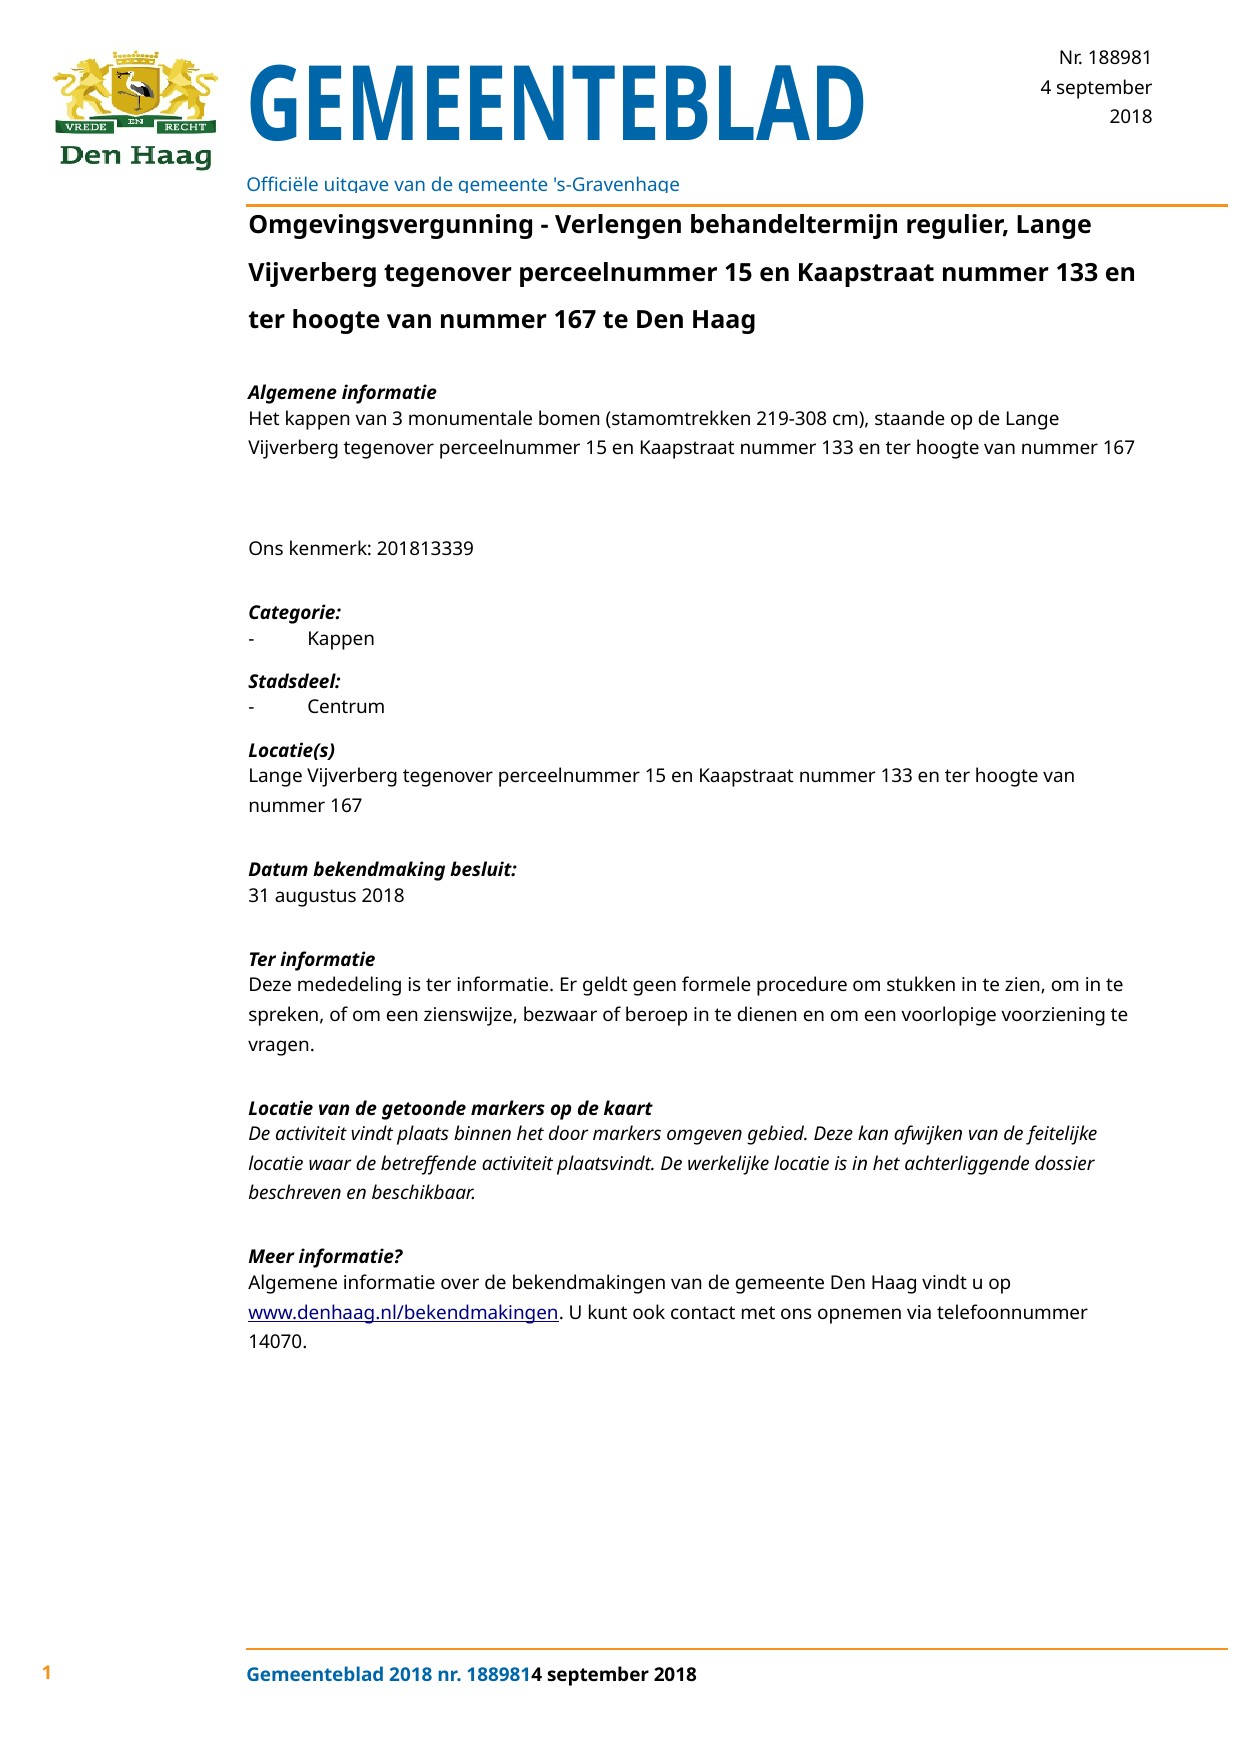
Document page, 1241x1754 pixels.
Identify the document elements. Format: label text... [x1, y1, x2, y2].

text Locatie(s) [248, 737, 1152, 763]
text Het kappen van 3 monumentale bomen (stamomtrekken 219-308 cm), staande op de Lange Vijverberg tegenover perceelnummer 15 en Kaapstraat nummer 133 en ter hoogte van nummer 167 [248, 405, 1152, 460]
list Kappen [248, 625, 1152, 651]
text Ter informatie [248, 946, 1152, 972]
text Categorie: [248, 599, 1152, 625]
text Algemene informatie [248, 379, 1152, 405]
text Algemene informatie over de bekendmakingen van de gemeente Den Haag vindt u op www.denhaag.nl/bekendmakingen. U kunt ook contact met ons opnemen via telefoonnummer 14070. [248, 1269, 1152, 1354]
text Datum bekendmaking besluit: [248, 856, 1152, 882]
list Centrum [248, 694, 1152, 719]
text Meer informatie? [248, 1243, 1152, 1269]
text Deze mededeling is ter informatie. Er geldt geen formele procedure om stukken in te zien, om in te spreken, of om een zienswijze, bezwaar of beroep in te dienen en om een voorlopige voorziening te vragen. [248, 972, 1152, 1056]
text Stadsdeel: [248, 668, 1152, 694]
text Ons kenmerk: 201813339 [248, 535, 1152, 561]
text De activiteit vindt plaats binnen het door markers omgeven gebied. Deze kan afwijken van de feitelijke locatie waar de betreffende activiteit plaatsvindt. De werkelijke locatie is in het achterliggende dossier beschreven en beschikbaar. [248, 1120, 1152, 1205]
text Lange Vijverberg tegenover perceelnummer 15 en Kaapstraat nummer 133 en ter hoogte van nummer 167 [248, 763, 1152, 818]
picture [41, 47, 231, 172]
text Omgevingsvergunning - Verlengen behandeltermijn regulier, Lange Vijverberg tegenover perceelnummer 15 en Kaapstraat nummer 133 en ter hoogte van nummer 167 te Den Haag [248, 207, 1152, 336]
text Locatie van de getoonde markers op de kaart [248, 1095, 1152, 1120]
text 31 augustus 2018 [248, 882, 1152, 908]
